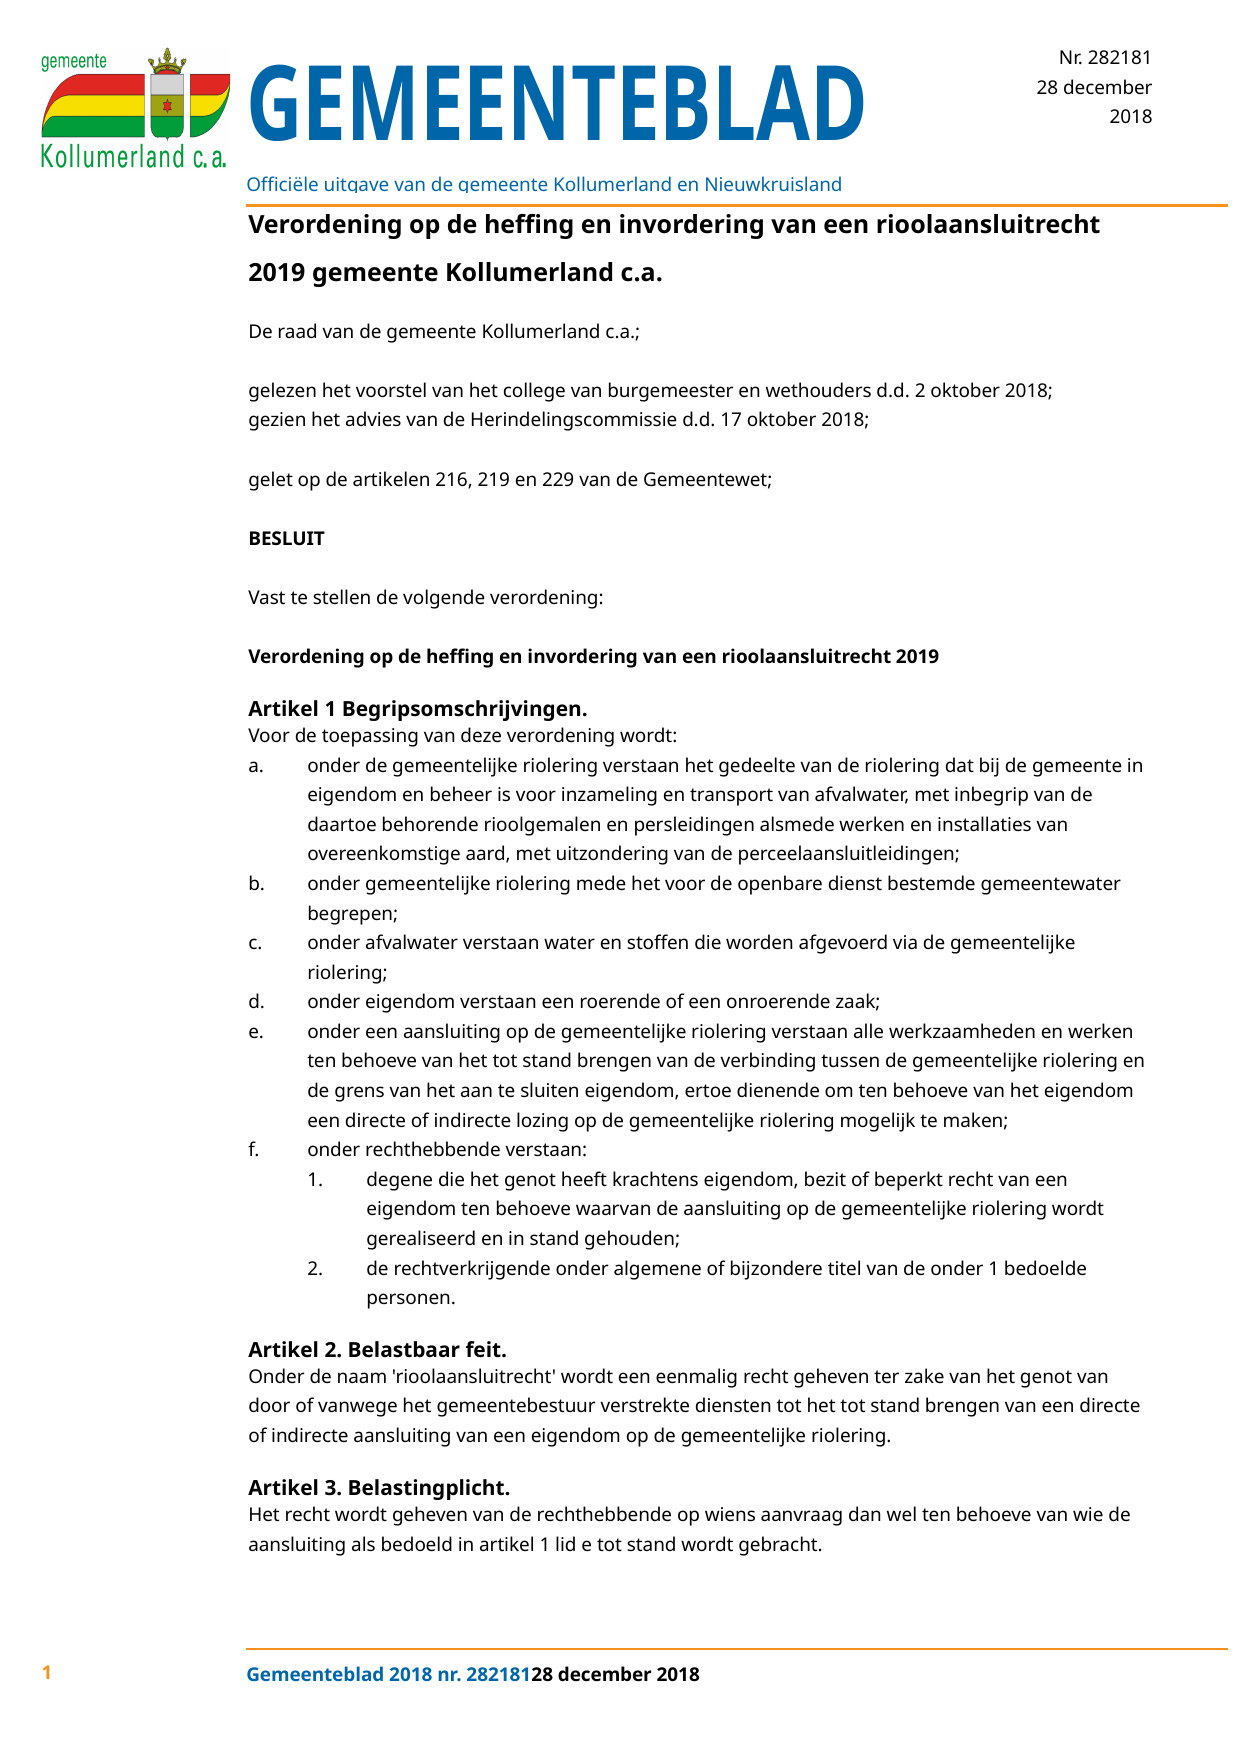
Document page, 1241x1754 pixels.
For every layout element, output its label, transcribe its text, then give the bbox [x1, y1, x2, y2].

text gezien het advies van de Herindelingscommissie d.d. 17 oktober 2018; [248, 407, 1152, 432]
text Artikel 1 Begripsomschrijvingen. [248, 694, 1152, 722]
text Onder de naam 'rioolaansluitrecht' wordt een eenmalig recht geheven ter zake van het genot van door of vanwege het gemeentebestuur verstrekte diensten tot het tot stand brengen van een directe of indirecte aansluiting van een eigendom op de gemeentelijke riolering. [248, 1363, 1152, 1448]
list de rechtverkrijgende onder algemene of bijzondere titel van de onder 1 bedoelde personen. [307, 1255, 1152, 1310]
list onder rechthebbende verstaan: [248, 1136, 1152, 1162]
text BESLUIT [248, 525, 1152, 551]
text gelet op de artikelen 216, 219 en 229 van de Gemeentewet; [248, 466, 1152, 492]
text Verordening op de heffing en invordering van een rioolaansluitrecht 2019 gemeente Kollumerland c.a. [248, 207, 1152, 288]
list onder de gemeentelijke riolering verstaan het gedeelte van de riolering dat bij de gemeente in eigendom en beheer is voor inzameling en transport van afvalwater, met inbegrip van de daartoe behorende rioolgemalen en persleidingen alsmede werken en installaties van overeenkomstige aard, met uitzondering van de perceelaansluitleidingen; [248, 752, 1152, 866]
list onder een aansluiting op de gemeentelijke riolering verstaan alle werkzaamheden en werken ten behoeve van het tot stand brengen van de verbinding tussen de gemeentelijke riolering en de grens van het aan te sluiten eigendom, ertoe dienende om ten behoeve van het eigendom een directe of indirecte lozing op de gemeentelijke riolering mogelijk te maken; [248, 1018, 1152, 1132]
text Het recht wordt geheven van de rechthebbende op wiens aanvraag dan wel ten behoeve van wie de aansluiting als bedoeld in artikel 1 lid e tot stand wordt gebracht. [248, 1501, 1152, 1556]
picture [41, 47, 231, 172]
text Artikel 2. Belastbaar feit. [248, 1335, 1152, 1363]
list degene die het genot heeft krachtens eigendom, bezit of beperkt recht van een eigendom ten behoeve waarvan de aansluiting op de gemeentelijke riolering wordt gerealiseerd en in stand gehouden; [307, 1166, 1152, 1251]
text Verordening op de heffing en invordering van een rioolaansluitrecht 2019 [248, 643, 1152, 669]
text Vast te stellen de volgende verordening: [248, 584, 1152, 610]
list onder afvalwater verstaan water en stoffen die worden afgevoerd via de gemeentelijke riolering; [248, 929, 1152, 984]
text gelezen het voorstel van het college van burgemeester en wethouders d.d. 2 oktober 2018; [248, 377, 1152, 403]
list onder gemeentelijke riolering mede het voor de openbare dienst bestemde gemeentewater begrepen; [248, 870, 1152, 925]
text Voor de toepassing van deze verordening wordt: [248, 722, 1152, 748]
text De raad van de gemeente Kollumerland c.a.; [248, 318, 1152, 344]
text Artikel 3. Belastingplicht. [248, 1473, 1152, 1501]
list onder eigendom verstaan een roerende of een onroerende zaak; [248, 988, 1152, 1014]
